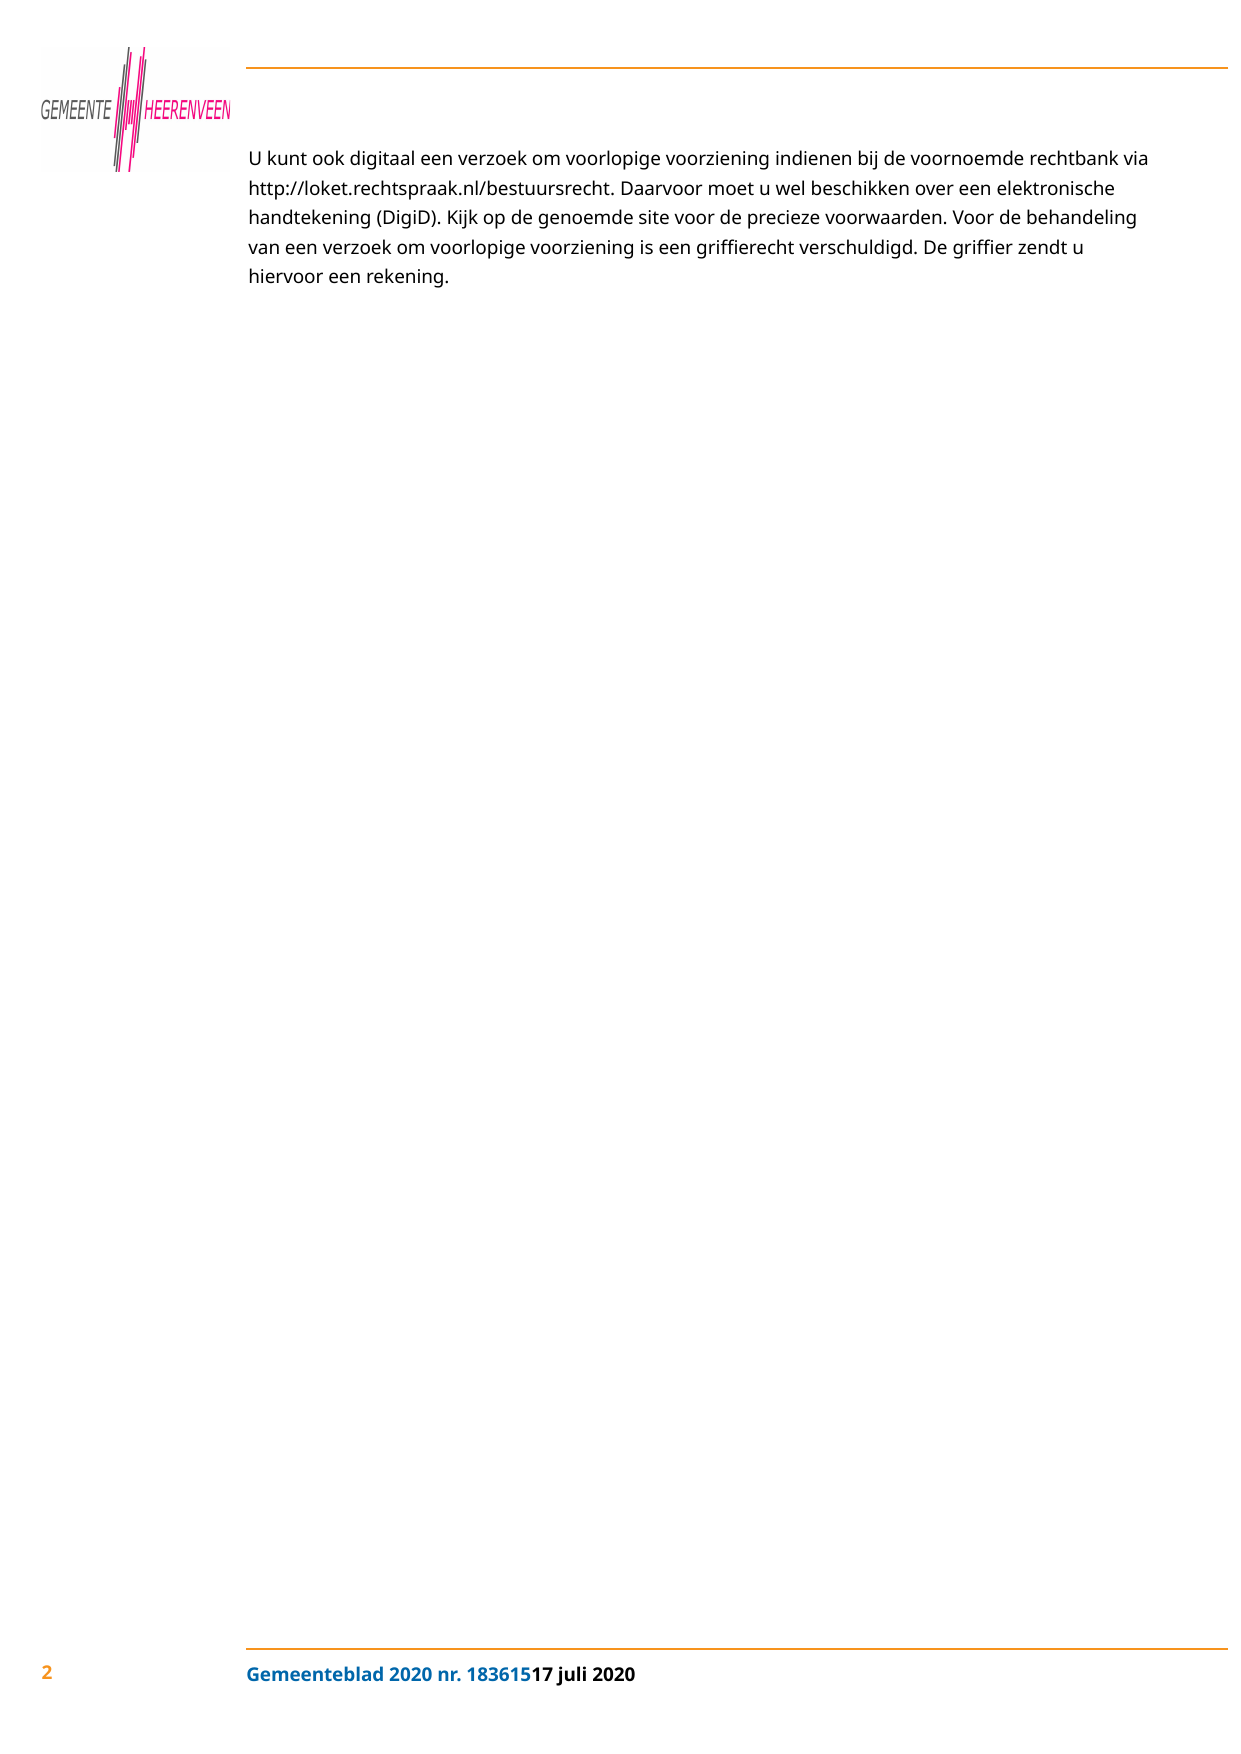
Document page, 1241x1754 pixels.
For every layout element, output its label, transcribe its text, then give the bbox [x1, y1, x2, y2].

text U kunt ook digitaal een verzoek om voorlopige voorziening indienen bij de voornoemde rechtbank via http://loket.rechtspraak.nl/bestuursrecht. Daarvoor moet u wel beschikken over een elektronische handtekening (DigiD). Kijk op de genoemde site voor de precieze voorwaarden. Voor de behandeling van een verzoek om voorlopige voorziening is een griffierecht verschuldigd. De griffier zendt u hiervoor een rekening. [248, 145, 1152, 289]
picture [41, 47, 231, 172]
